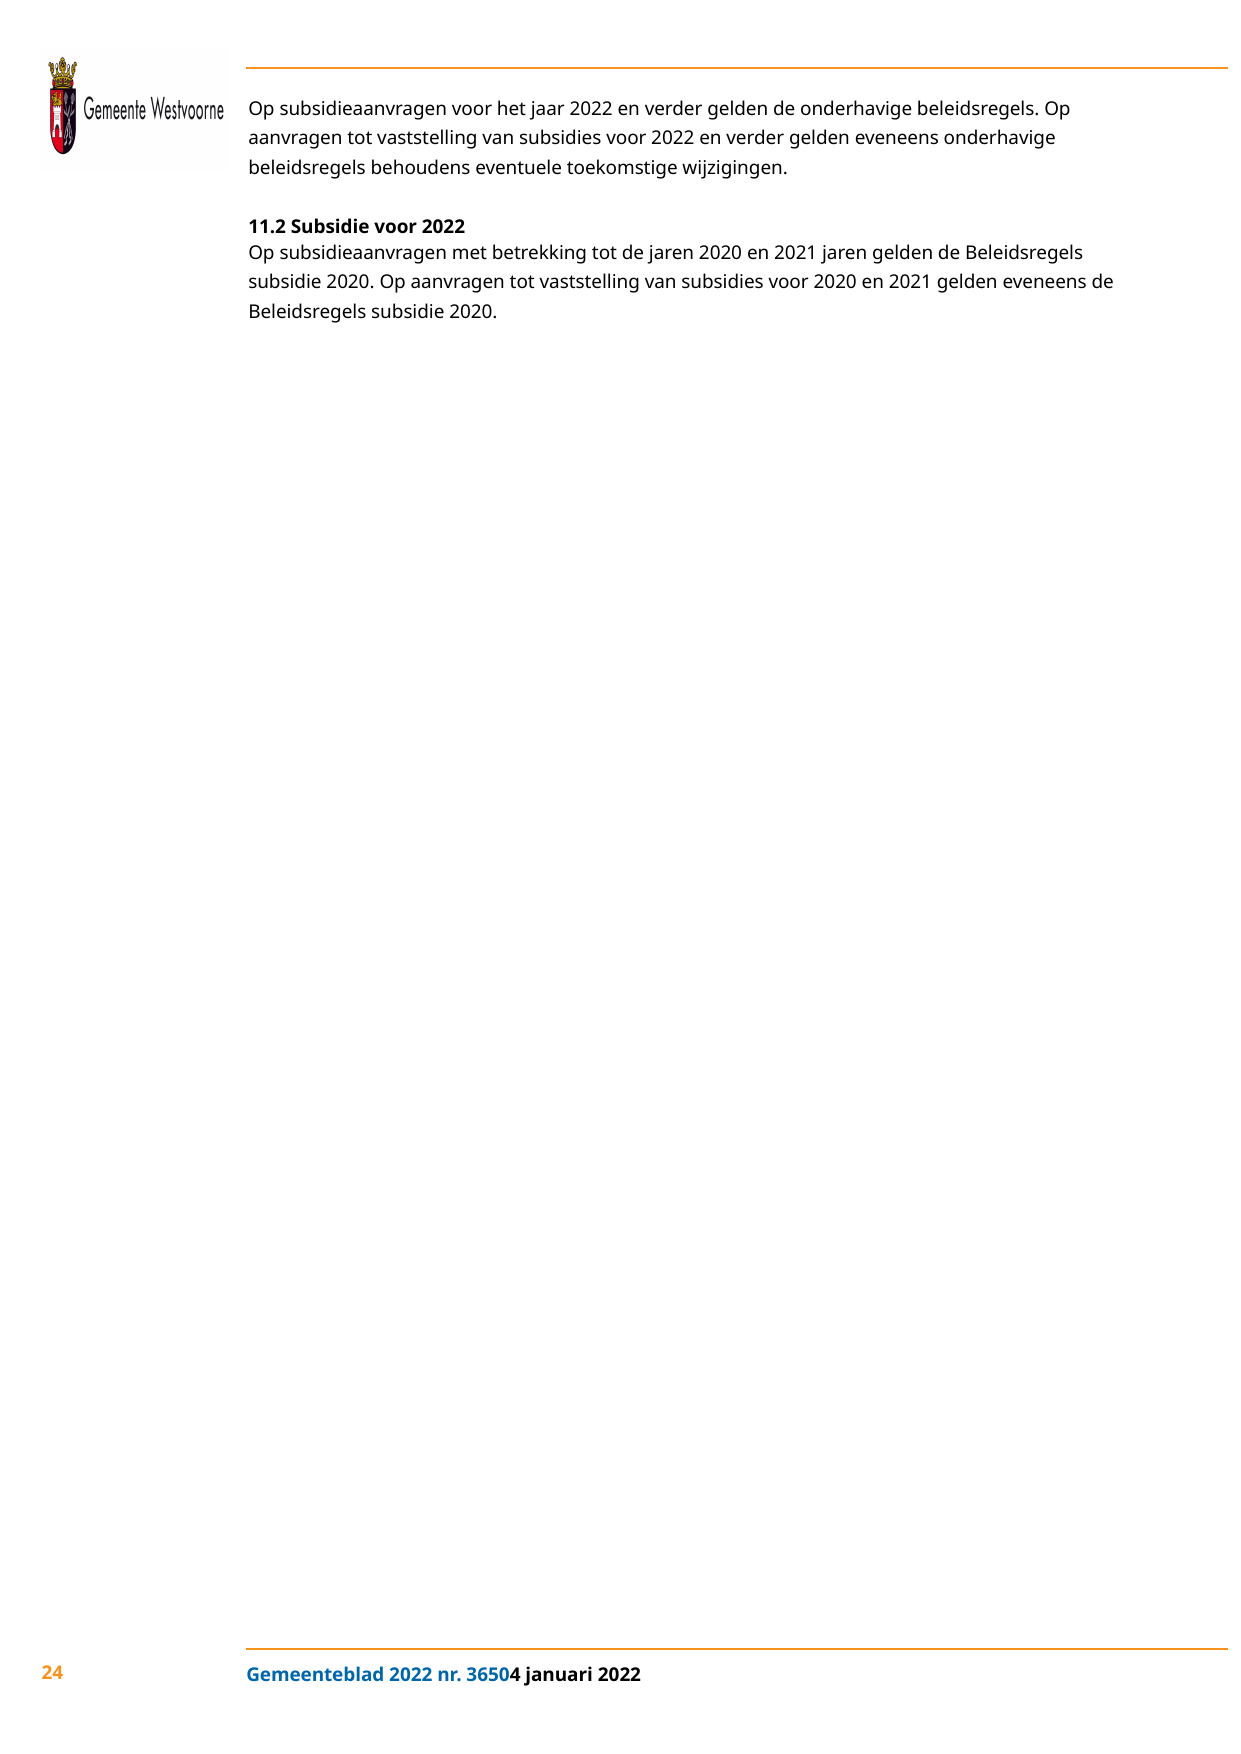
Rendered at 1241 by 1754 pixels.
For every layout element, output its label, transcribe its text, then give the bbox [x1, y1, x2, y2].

picture [41, 47, 231, 172]
text 11.2 Subsidie voor 2022 [248, 213, 1152, 239]
text Op subsidieaanvragen voor het jaar 2022 en verder gelden de onderhavige beleidsregels. Op aanvragen tot vaststelling van subsidies voor 2022 en verder gelden eveneens onderhavige beleidsregels behoudens eventuele toekomstige wijzigingen. [248, 95, 1152, 180]
text Op subsidieaanvragen met betrekking tot de jaren 2020 en 2021 jaren gelden de Beleidsregels subsidie 2020. Op aanvragen tot vaststelling van subsidies voor 2020 en 2021 gelden eveneens de Beleidsregels subsidie 2020. [248, 239, 1152, 324]
